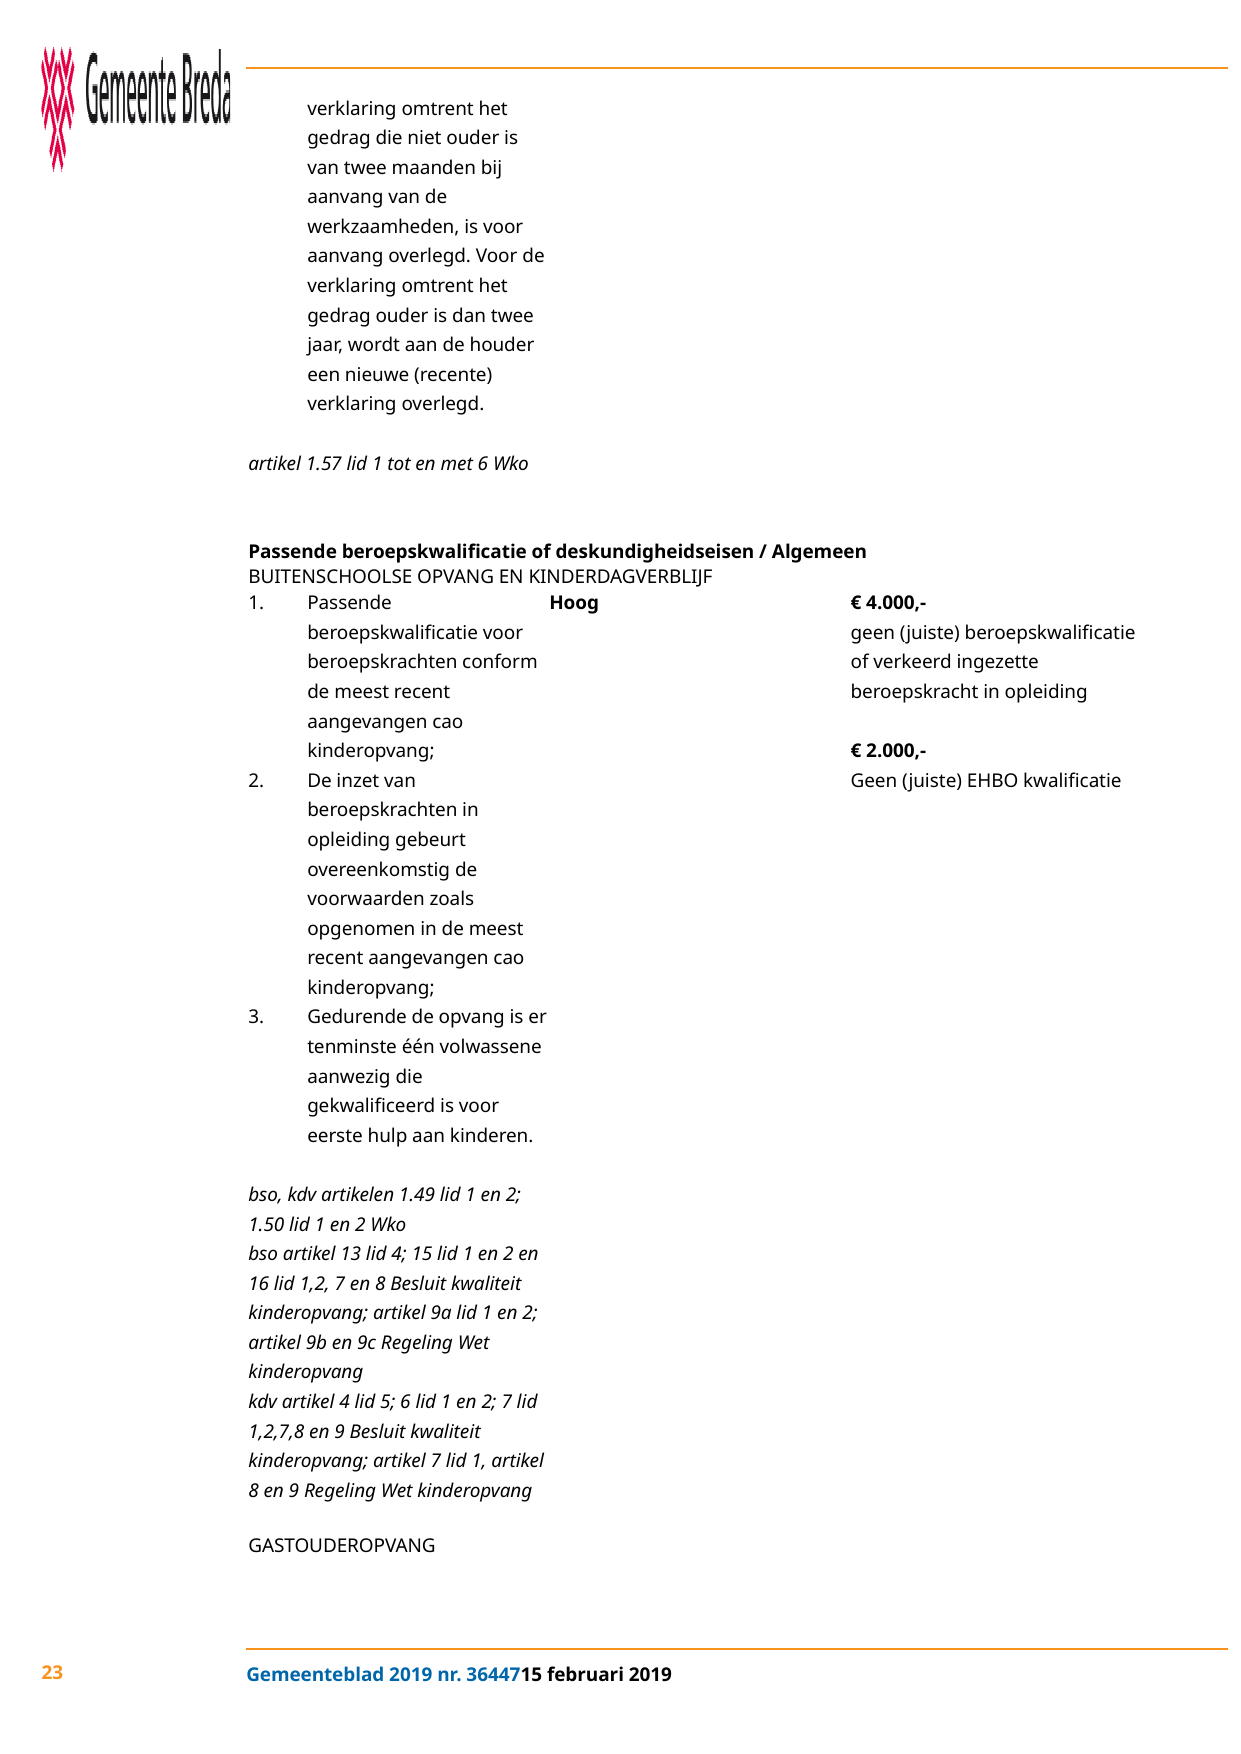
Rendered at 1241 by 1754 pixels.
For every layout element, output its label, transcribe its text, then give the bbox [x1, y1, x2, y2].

table_cell [549, 95, 850, 505]
table_cell Passende beroepskwalificatie voor beroepskrachten conform de meest recent aangevangen cao kinderopvang; De inzet van beroepskrachten in opleiding gebeurt overeenkomstig de voorwaarden zoals opgenomen in de meest recent aangevangen cao kinderopvang; Gedurende de opvang is er tenminste één volwassene aanwezig die gekwalificeerd is voor eerste hulp aan kinderen. bso, kdv artikelen 1.49 lid 1 en 2; 1.50 lid 1 en 2 Wko bso artikel 13 lid 4; 15 lid 1 en 2 en 16 lid 1,2, 7 en 8 Besluit kwaliteit kinderopvang; artikel 9a lid 1 en 2; artikel 9b en 9c Regeling Wet kinderopvang kdv artikel 4 lid 5; 6 lid 1 en 2; 7 lid 1,2,7,8 en 9 Besluit kwaliteit kinderopvang; artikel 7 lid 1, artikel 8 en 9 Regeling Wet kinderopvang [248, 590, 549, 1532]
table_cell BUITENSCHOOLSE OPVANG EN KINDERDAGVERBLIJF [248, 564, 1152, 589]
table_header Passende beroepskwalificatie of deskundigheidseisen / Algemeen [248, 538, 1152, 564]
table_cell € 4.000,- geen (juiste) beroepskwalificatie of verkeerd ingezette beroepskracht in opleiding € 2.000,- Geen (juiste) EHBO kwalificatie [850, 590, 1152, 1532]
table_cell verklaring omtrent het gedrag die niet ouder is van twee maanden bij aanvang van de werkzaamheden, is voor aanvang overlegd. Voor de verklaring omtrent het gedrag ouder is dan twee jaar, wordt aan de houder een nieuwe (recente) verklaring overlegd. artikel 1.57 lid 1 tot en met 6 Wko [248, 95, 549, 505]
picture [41, 47, 231, 172]
table_cell [850, 95, 1152, 505]
table_cell GASTOUDEROPVANG [248, 1532, 1152, 1558]
table_cell Hoog [549, 590, 850, 1532]
